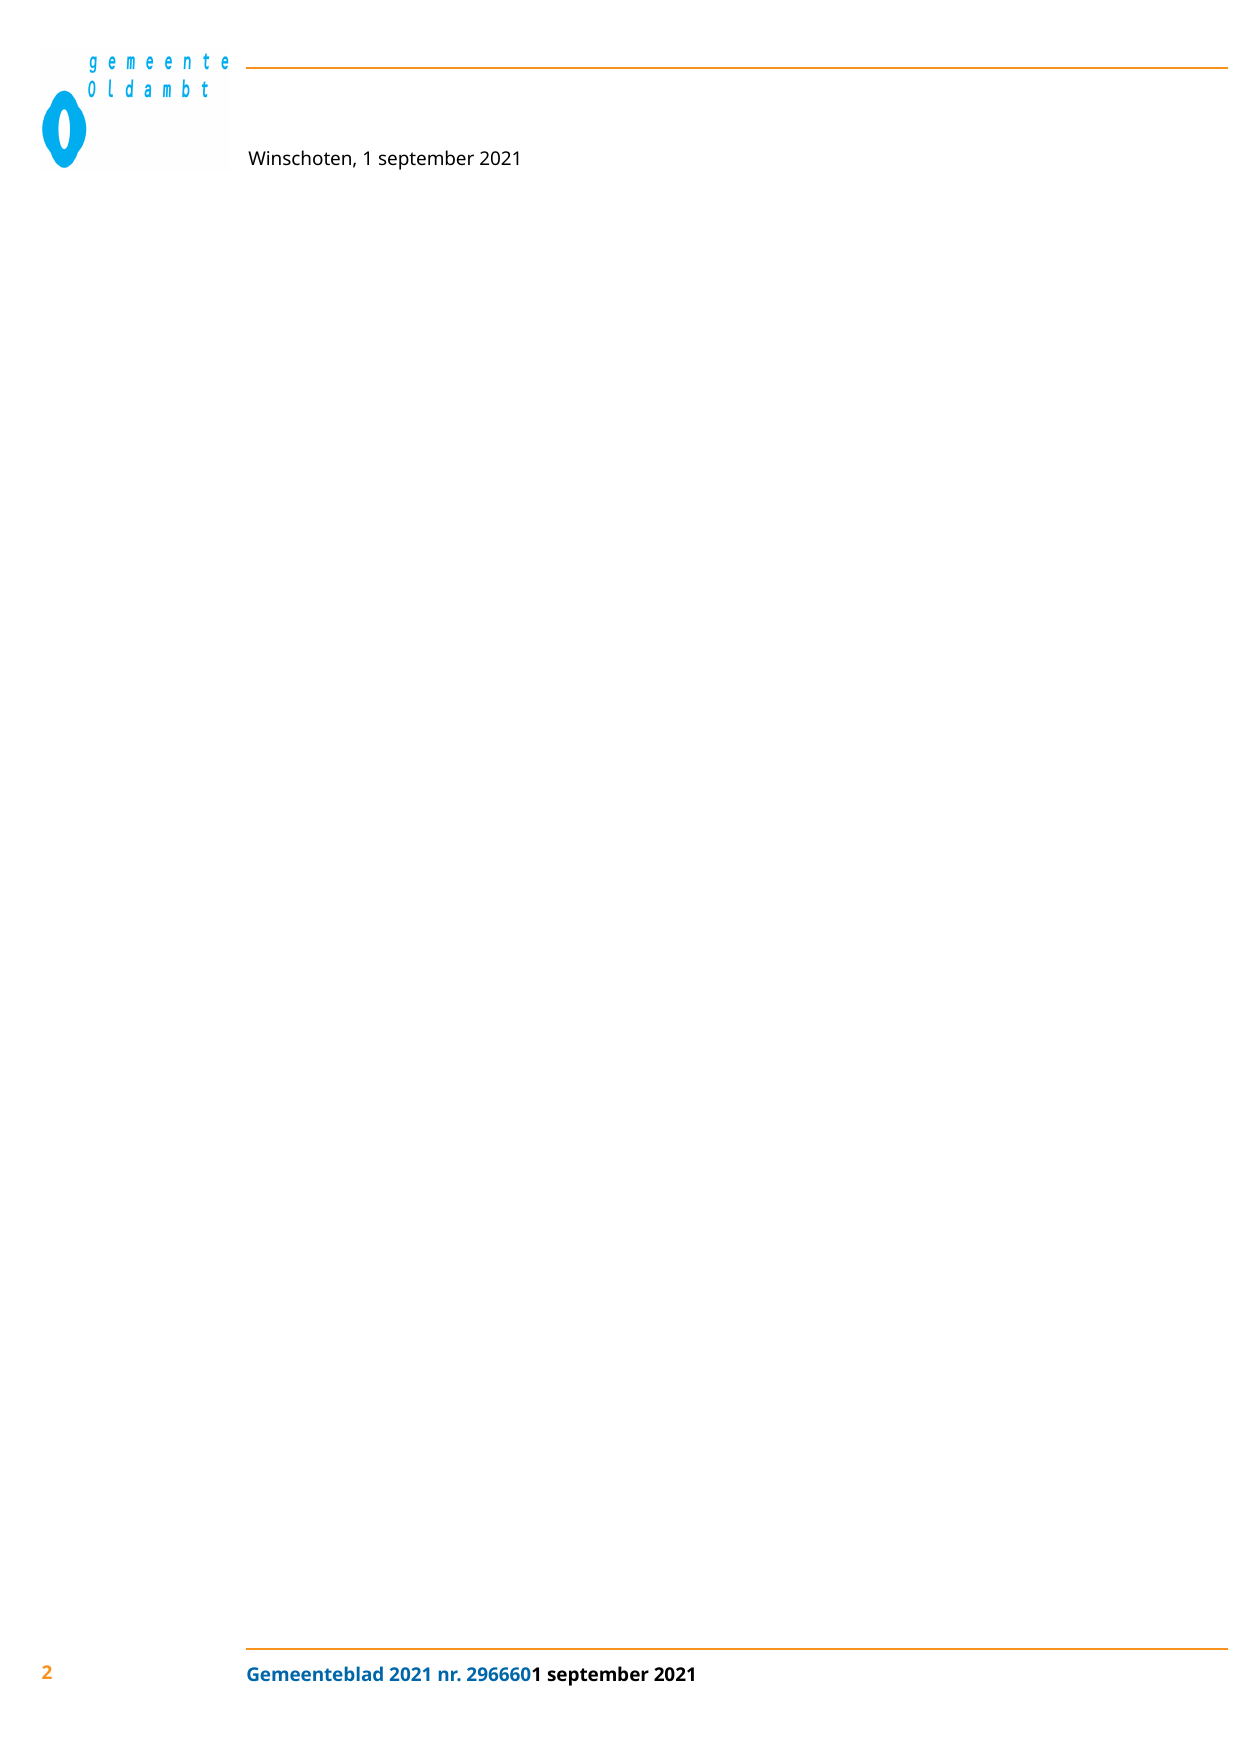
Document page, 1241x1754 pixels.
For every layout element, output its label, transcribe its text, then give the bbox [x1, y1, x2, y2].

text Winschoten, 1 september 2021 [248, 145, 1152, 171]
picture [41, 47, 231, 172]
